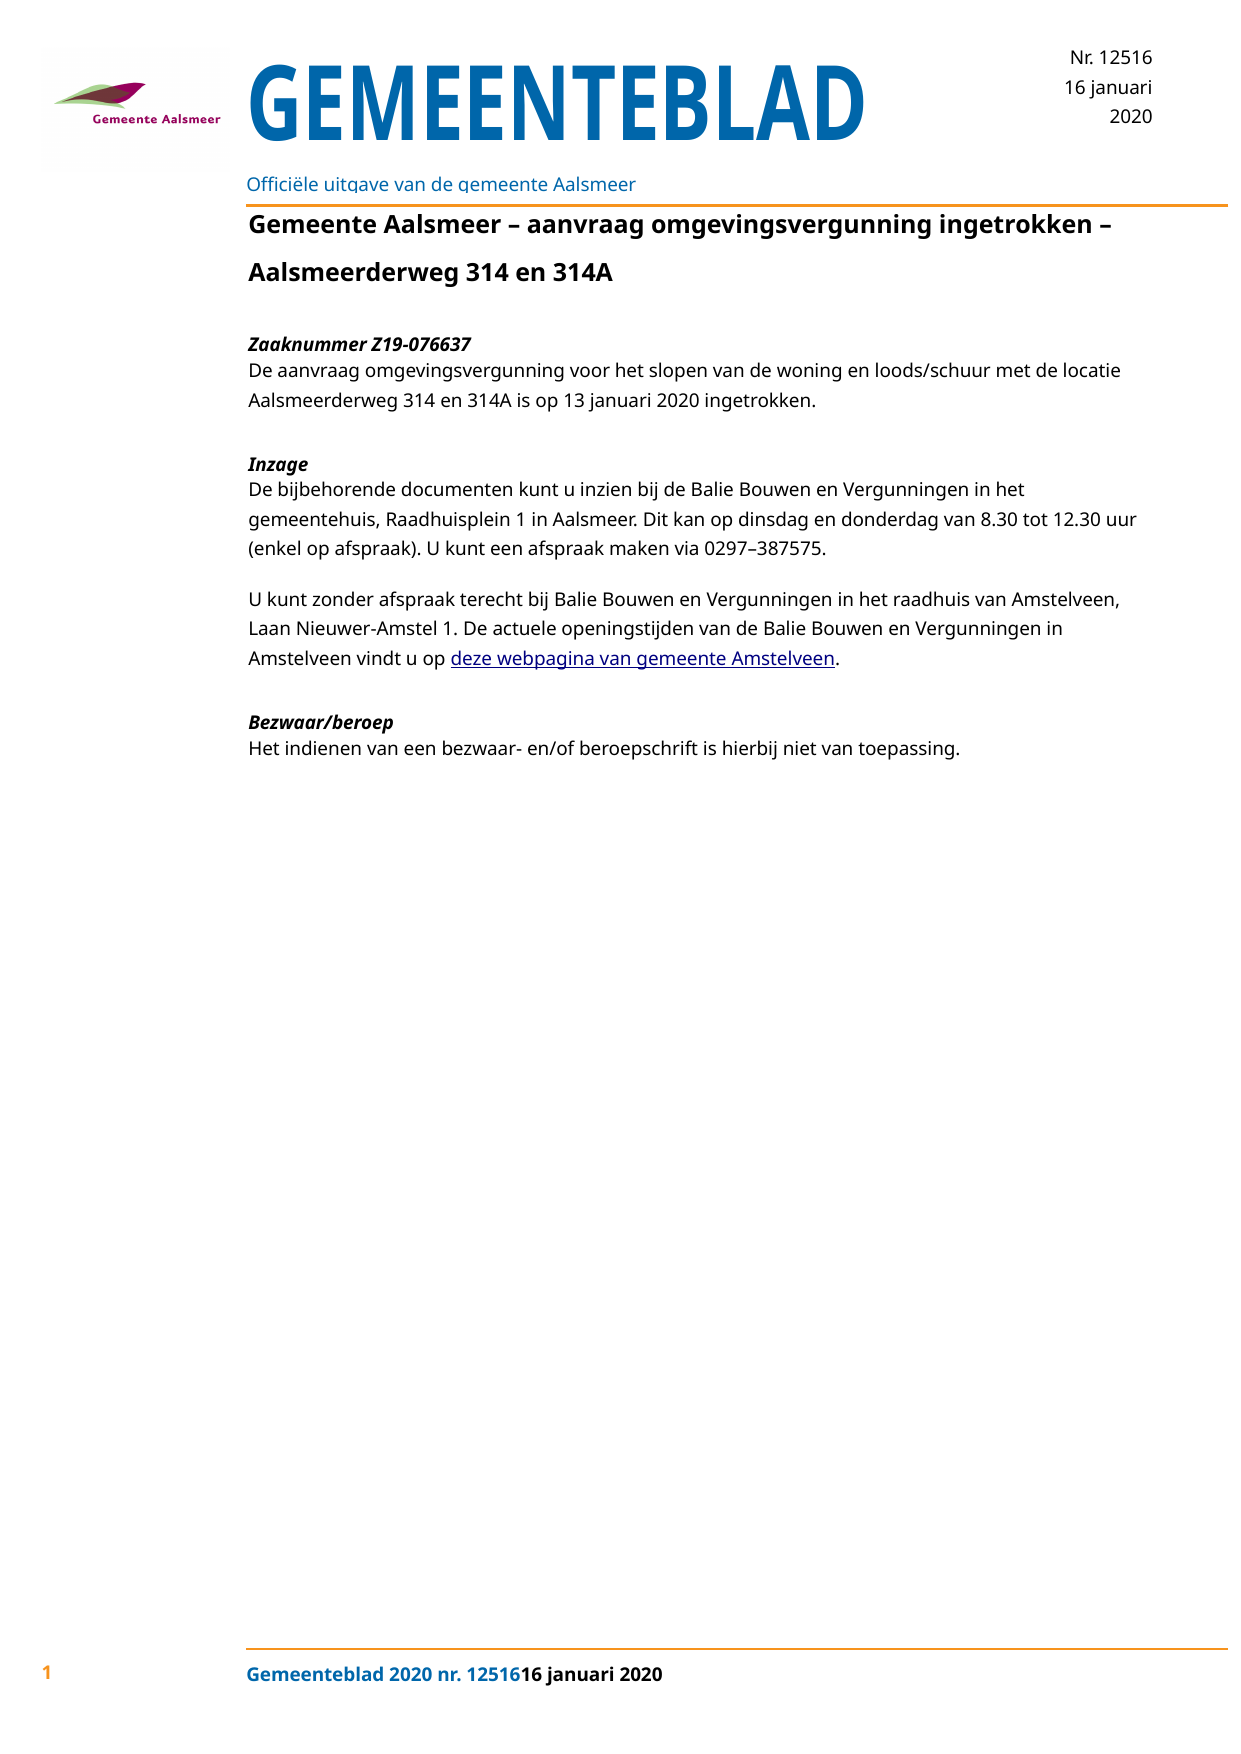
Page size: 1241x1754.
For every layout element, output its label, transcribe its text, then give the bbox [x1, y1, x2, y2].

picture [41, 47, 231, 172]
text De bijbehorende documenten kunt u inzien bij de Balie Bouwen en Vergunningen in het gemeentehuis, Raadhuisplein 1 in Aalsmeer. Dit kan op dinsdag en donderdag van 8.30 tot 12.30 uur (enkel op afspraak). U kunt een afspraak maken via 0297–387575. [248, 476, 1152, 561]
text De aanvraag omgevingsvergunning voor het slopen van de woning en loods/schuur met de locatie Aalsmeerderweg 314 en 314A is op 13 januari 2020 ingetrokken. [248, 357, 1152, 412]
text Het indienen van een bezwaar- en/of beroepschrift is hierbij niet van toepassing. [248, 735, 1152, 761]
text U kunt zonder afspraak terecht bij Balie Bouwen en Vergunningen in het raadhuis van Amstelveen, Laan Nieuwer-Amstel 1. De actuele openingstijden van de Balie Bouwen en Vergunningen in Amstelveen vindt u op deze webpagina van gemeente Amstelveen. [248, 586, 1152, 671]
text Gemeente Aalsmeer – aanvraag omgevingsvergunning ingetrokken – Aalsmeerderweg 314 en 314A [248, 207, 1152, 288]
text Inzage [248, 451, 1152, 476]
text Bezwaar/beroep [248, 709, 1152, 735]
text Zaaknummer Z19-076637 [248, 331, 1152, 357]
